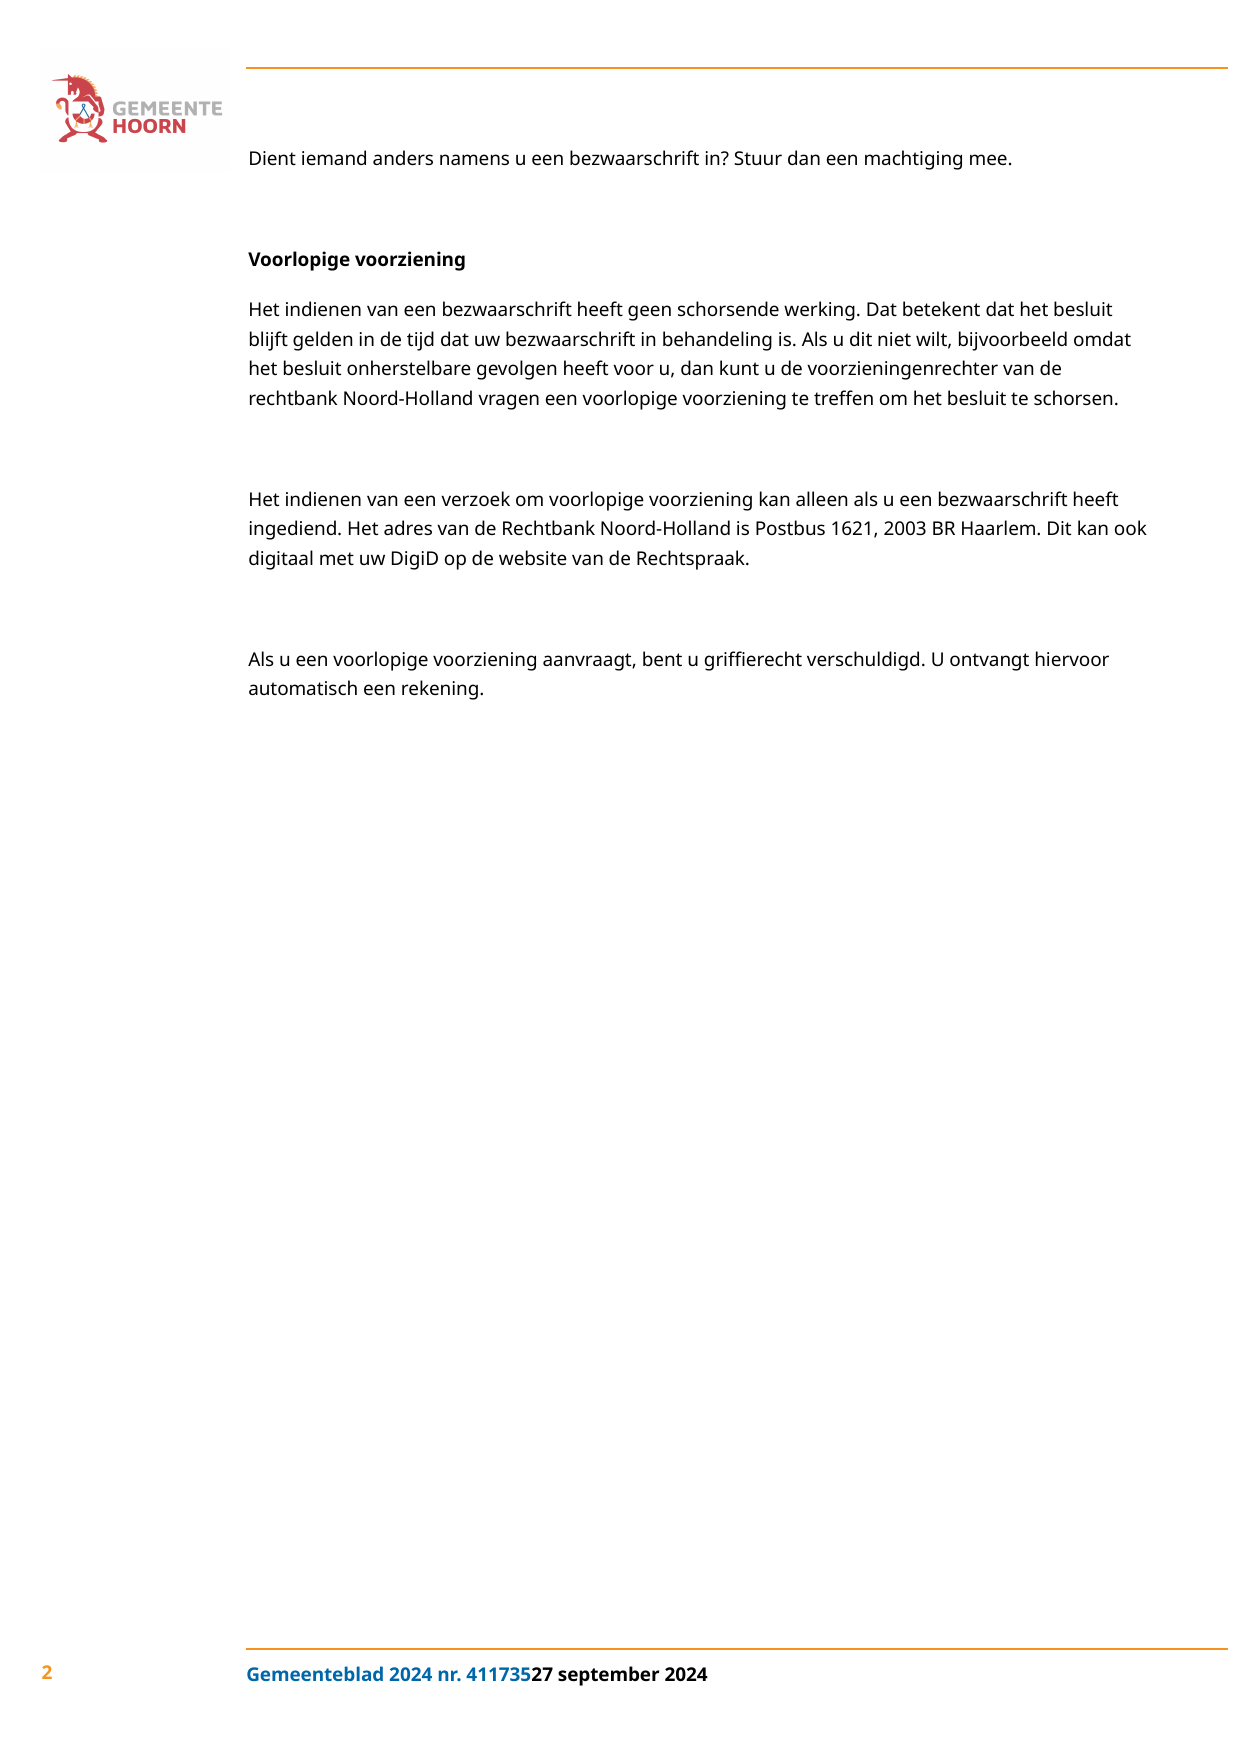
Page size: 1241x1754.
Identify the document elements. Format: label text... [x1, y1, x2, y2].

picture [41, 47, 231, 172]
text Het indienen van een bezwaarschrift heeft geen schorsende werking. Dat betekent dat het besluit blijft gelden in de tijd dat uw bezwaarschrift in behandeling is. Als u dit niet wilt, bijvoorbeeld omdat het besluit onherstelbare gevolgen heeft voor u, dan kunt u de voorzieningenrechter van de rechtbank Noord-Holland vragen een voorlopige voorziening te treffen om het besluit te schorsen. [248, 296, 1152, 411]
text Voorlopige voorziening [248, 246, 1152, 272]
text Dient iemand anders namens u een bezwaarschrift in? Stuur dan een machtiging mee. [248, 145, 1152, 171]
text Als u een voorlopige voorziening aanvraagt, bent u griffierecht verschuldigd. U ontvangt hiervoor automatisch een rekening. [248, 646, 1152, 701]
text Het indienen van een verzoek om voorlopige voorziening kan alleen als u een bezwaarschrift heeft ingediend. Het adres van de Rechtbank Noord-Holland is Postbus 1621, 2003 BR Haarlem. Dit kan ook digitaal met uw DigiD op de website van de Rechtspraak. [248, 486, 1152, 571]
